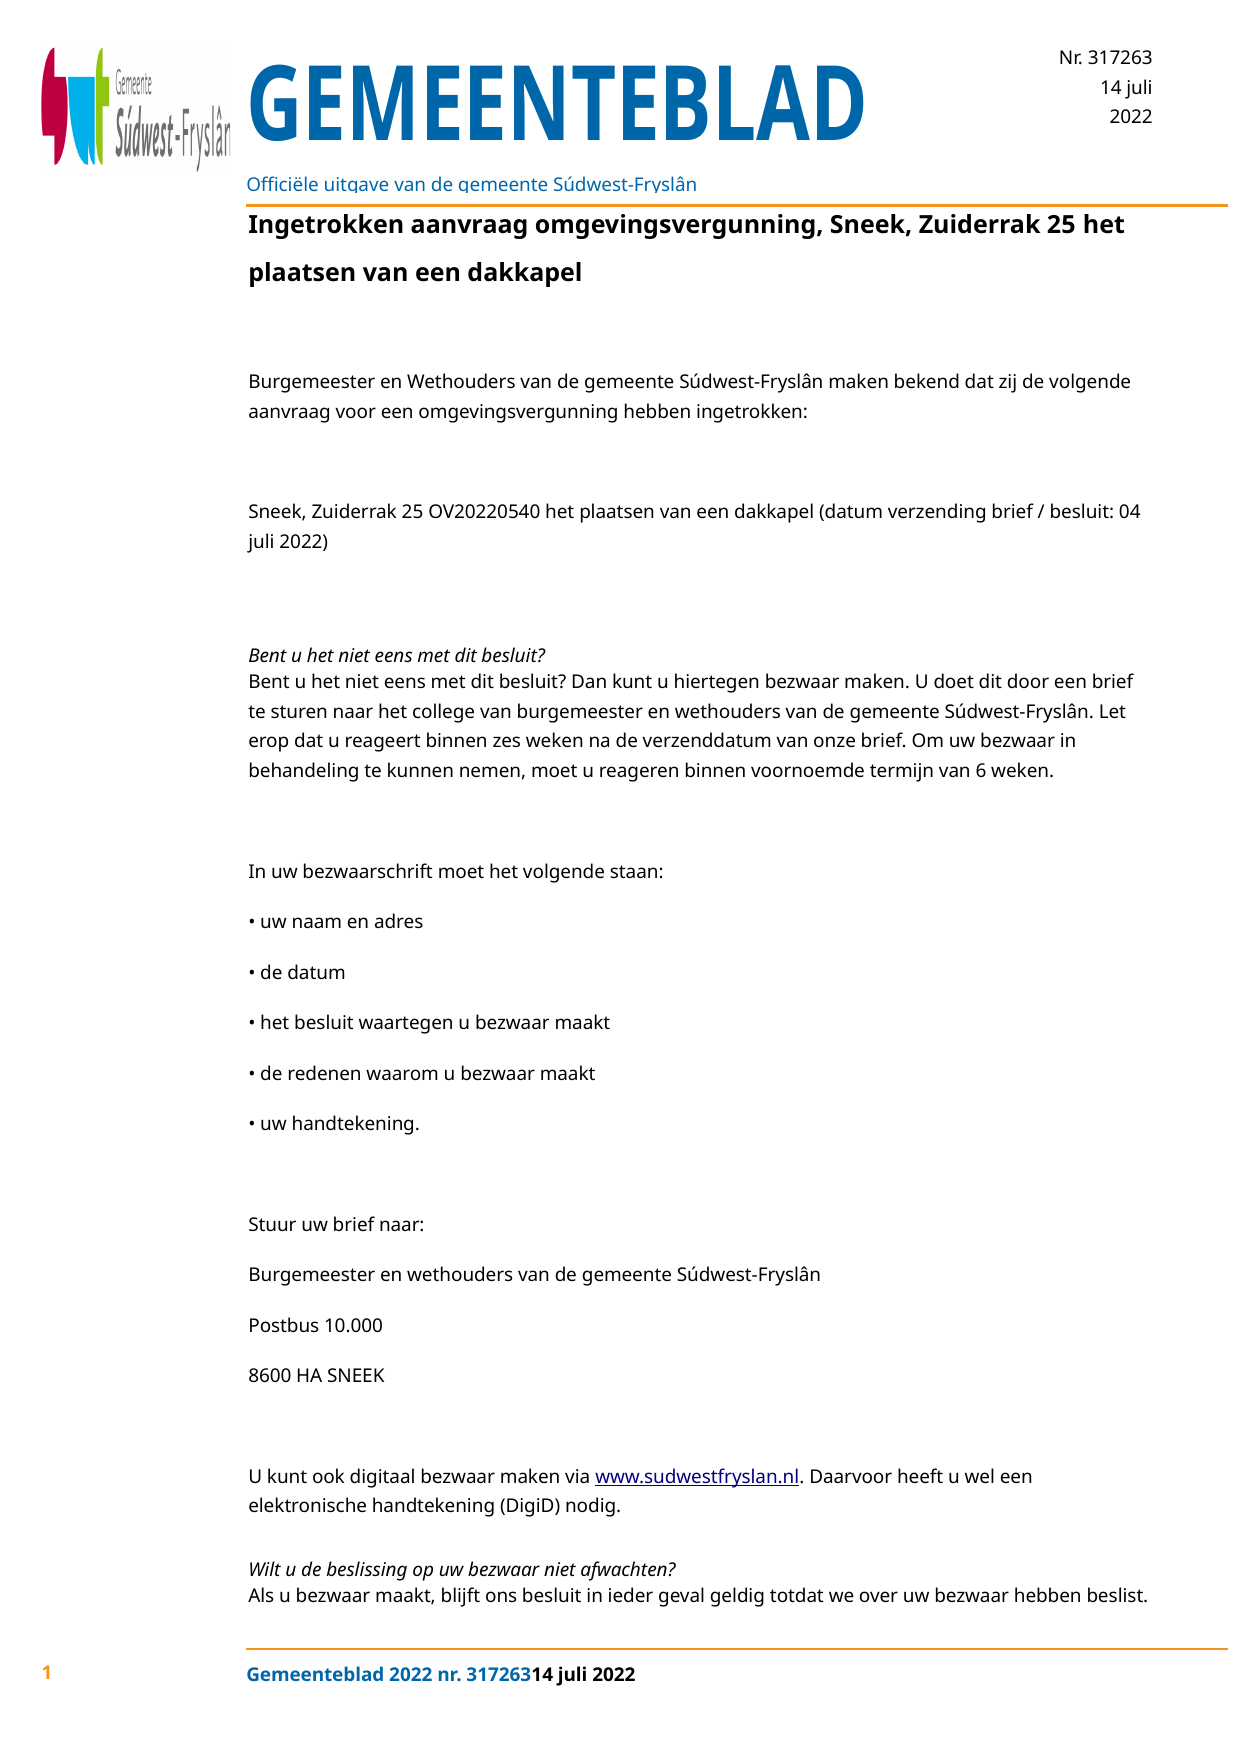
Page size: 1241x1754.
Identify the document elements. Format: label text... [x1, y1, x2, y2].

text Postbus 10.000 [248, 1312, 1152, 1337]
text Wilt u de beslissing op uw bezwaar niet afwachten? [248, 1557, 1152, 1582]
text Als u bezwaar maakt, blijft ons besluit in ieder geval geldig totdat we over uw bezwaar hebben beslist. [248, 1582, 1152, 1608]
text 8600 HA SNEEK [248, 1362, 1152, 1388]
picture [41, 47, 231, 172]
text Bent u het niet eens met dit besluit? Dan kunt u hiertegen bezwaar maken. U doet dit door een brief te sturen naar het college van burgemeester en wethouders van de gemeente Súdwest-Fryslân. Let erop dat u reageert binnen zes weken na de verzenddatum van onze brief. Om uw bezwaar in behandeling te kunnen nemen, moet u reageren binnen voornoemde termijn van 6 weken. [248, 668, 1152, 783]
text Bent u het niet eens met dit besluit? [248, 643, 1152, 668]
text Burgemeester en Wethouders van de gemeente Súdwest-Fryslân maken bekend dat zij de volgende aanvraag voor een omgevingsvergunning hebben ingetrokken: [248, 368, 1152, 424]
text • de redenen waarom u bezwaar maakt [248, 1060, 1152, 1085]
text Ingetrokken aanvraag omgevingsvergunning, Sneek, Zuiderrak 25 het plaatsen van een dakkapel [248, 207, 1152, 288]
text • uw naam en adres [248, 908, 1152, 934]
text In uw bezwaarschrift moet het volgende staan: [248, 858, 1152, 884]
text U kunt ook digitaal bezwaar maken via www.sudwestfryslan.nl. Daarvoor heeft u wel een elektronische handtekening (DigiD) nodig. [248, 1463, 1152, 1518]
text • het besluit waartegen u bezwaar maakt [248, 1009, 1152, 1035]
text Burgemeester en wethouders van de gemeente Súdwest-Fryslân [248, 1261, 1152, 1287]
text Stuur uw brief naar: [248, 1211, 1152, 1237]
text Sneek, Zuiderrak 25 OV20220540 het plaatsen van een dakkapel (datum verzending brief / besluit: 04 juli 2022) [248, 499, 1152, 554]
text • de datum [248, 959, 1152, 984]
text • uw handtekening. [248, 1110, 1152, 1136]
